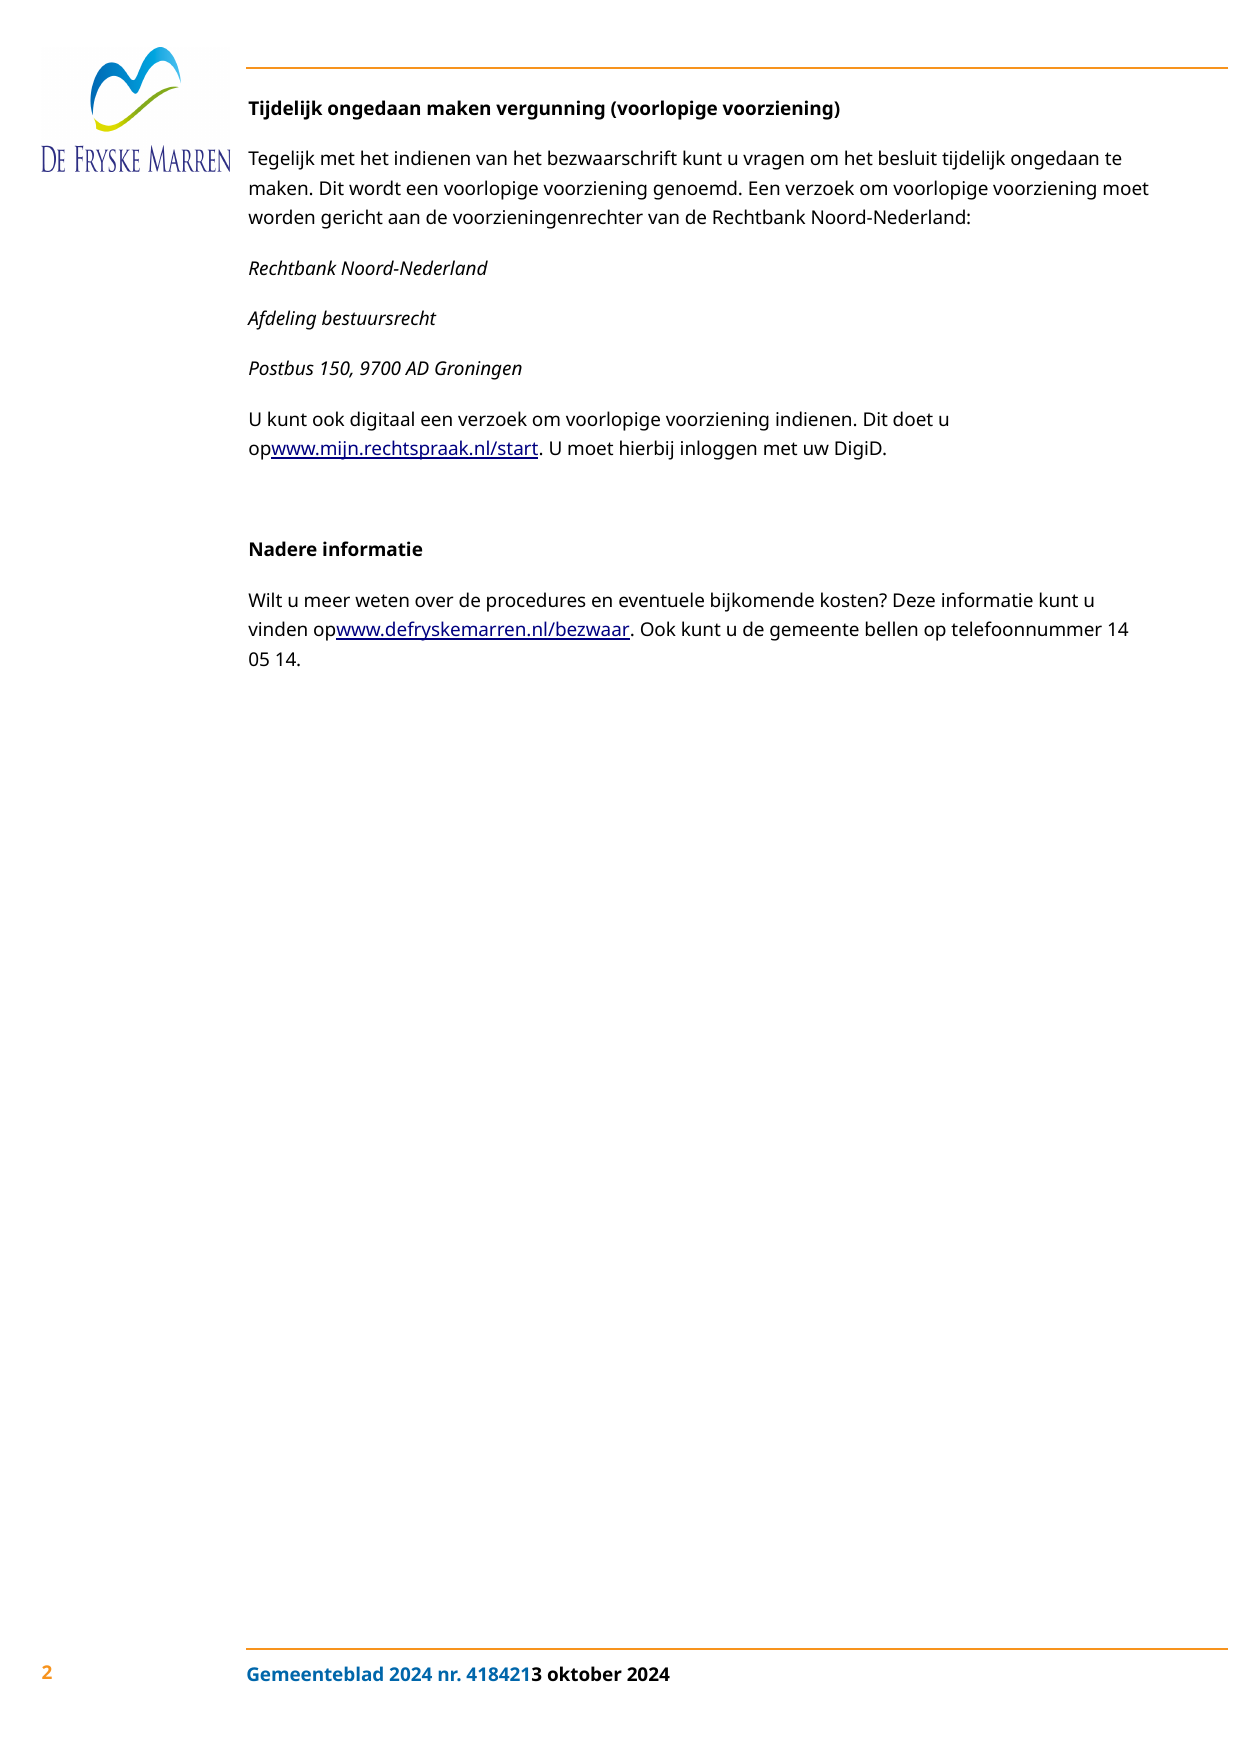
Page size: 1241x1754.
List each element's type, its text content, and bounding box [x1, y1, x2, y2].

text Postbus 150, 9700 AD Groningen [248, 356, 1152, 381]
text Afdeling bestuursrecht [248, 305, 1152, 331]
text Rechtbank Noord-Nederland [248, 255, 1152, 281]
text Tijdelijk ongedaan maken vergunning (voorlopige voorziening) [248, 95, 1152, 121]
text Wilt u meer weten over de procedures en eventuele bijkomende kosten? Deze informatie kunt u vinden opwww.defryskemarren.nl/bezwaar. Ook kunt u de gemeente bellen op telefoonnummer 14 05 14. [248, 587, 1152, 672]
text U kunt ook digitaal een verzoek om voorlopige voorziening indienen. Dit doet u opwww.mijn.rechtspraak.nl/start. U moet hierbij inloggen met uw DigiD. [248, 406, 1152, 461]
text Tegelijk met het indienen van het bezwaarschrift kunt u vragen om het besluit tijdelijk ongedaan te maken. Dit wordt een voorlopige voorziening genoemd. Een verzoek om voorlopige voorziening moet worden gericht aan de voorzieningenrechter van de Rechtbank Noord-Nederland: [248, 145, 1152, 230]
picture [41, 47, 231, 172]
text Nadere informatie [248, 536, 1152, 562]
